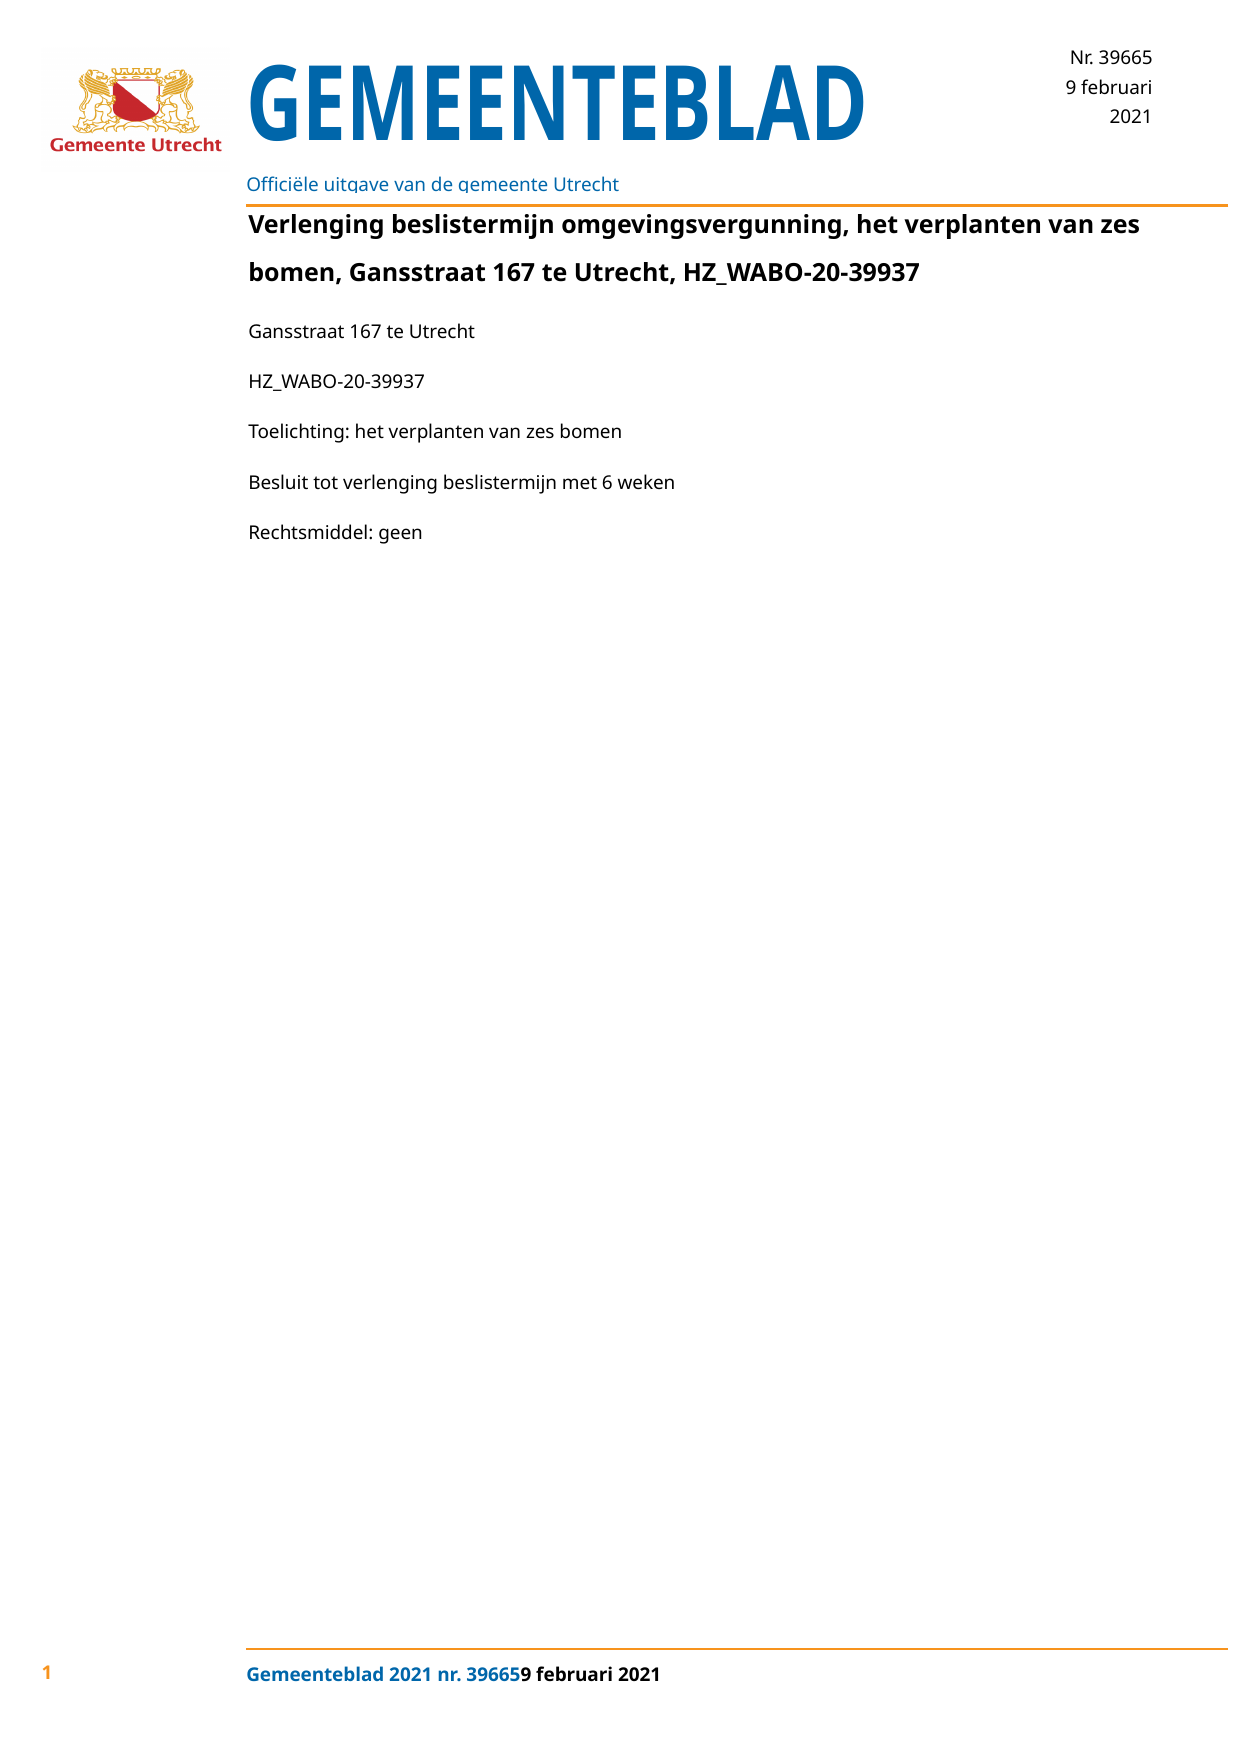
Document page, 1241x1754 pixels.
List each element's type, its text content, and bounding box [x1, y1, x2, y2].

text Besluit tot verlenging beslistermijn met 6 weken [248, 469, 1152, 495]
text Rechtsmiddel: geen [248, 519, 1152, 545]
picture [41, 47, 231, 172]
text Gansstraat 167 te Utrecht [248, 318, 1152, 344]
text Verlenging beslistermijn omgevingsvergunning, het verplanten van zes bomen, Gansstraat 167 te Utrecht, HZ_WABO-20-39937 [248, 207, 1152, 288]
text Toelichting: het verplanten van zes bomen [248, 419, 1152, 444]
text HZ_WABO-20-39937 [248, 368, 1152, 394]
